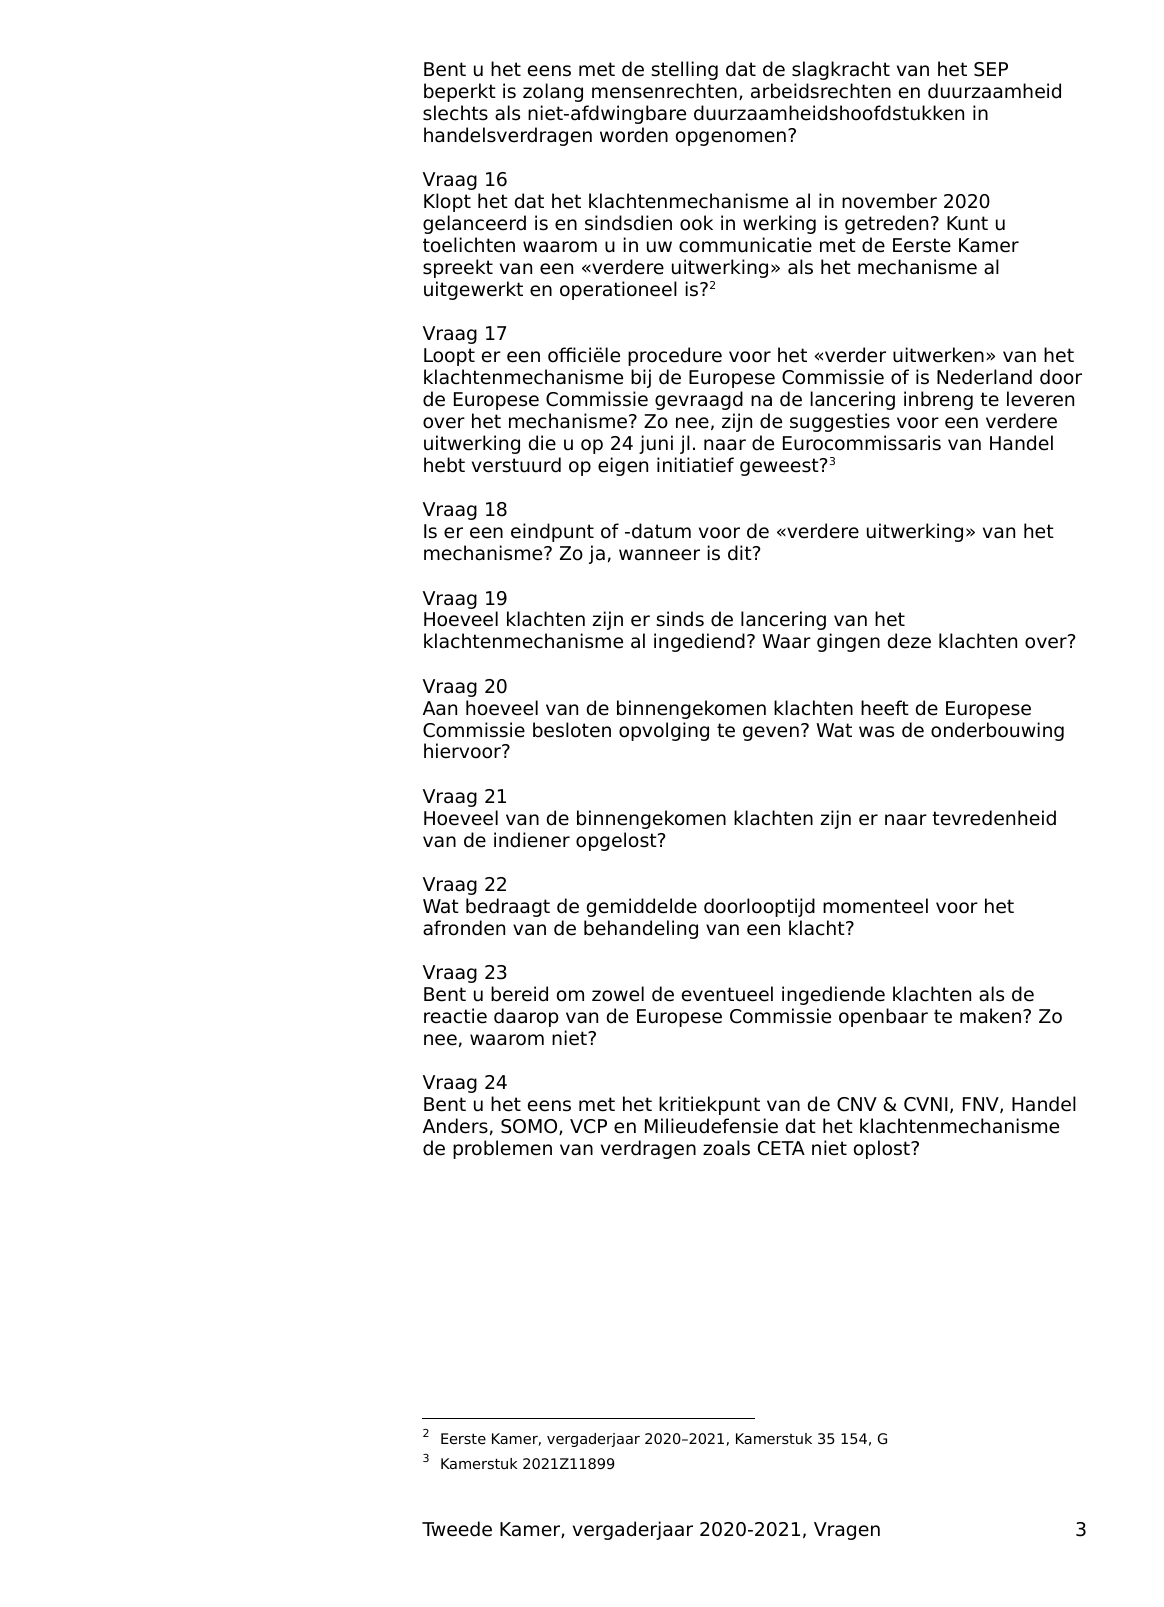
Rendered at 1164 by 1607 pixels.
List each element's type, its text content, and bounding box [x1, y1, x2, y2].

text Hoeveel klachten zijn er sinds de lancering van het klachtenmechanisme al ingediend? Waar gingen deze klachten over? [422, 609, 1087, 653]
text Vraag 17 [422, 323, 1087, 345]
text Is er een eindpunt of -datum voor de «verdere uitwerking» van het mechanisme? Zo ja, wanneer is dit? [422, 521, 1087, 565]
text Vraag 16 [422, 169, 1087, 191]
text Vraag 20 [422, 676, 1087, 697]
text Bent u het eens met de stelling dat de slagkracht van het SEP beperkt is zolang mensenrechten, arbeidsrechten en duurzaamheid slechts als niet-afdwingbare duurzaamheidshoofdstukken in handelsverdragen worden opgenomen? [422, 59, 1087, 147]
text Vraag 22 [422, 874, 1087, 896]
text Vraag 19 [422, 587, 1087, 609]
text Vraag 21 [422, 786, 1087, 808]
text Vraag 24 [422, 1072, 1087, 1094]
text Hoeveel van de binnengekomen klachten zijn er naar tevredenheid van de indiener opgelost? [422, 808, 1087, 852]
text Eerste Kamer, vergaderjaar 2020–2021, Kamerstuk 35 154, G [422, 1427, 1087, 1449]
text Vraag 23 [422, 962, 1087, 984]
text Loopt er een officiële procedure voor het «verder uitwerken» van het klachtenmechanisme bij de Europese Commissie of is Nederland door de Europese Commissie gevraagd na de lancering inbreng te leveren over het mechanisme? Zo nee, zijn de suggesties voor een verdere uitwerking die u op 24 juni jl. naar de Eurocommissaris van Handel hebt verstuurd op eigen initiatief geweest? [422, 345, 1087, 477]
text Wat bedraagt de gemiddelde doorlooptijd momenteel voor het afronden van de behandeling van een klacht? [422, 896, 1087, 940]
text Klopt het dat het klachtenmechanisme al in november 2020 gelanceerd is en sindsdien ook in werking is getreden? Kunt u toelichten waarom u in uw communicatie met de Eerste Kamer spreekt van een «verdere uitwerking» als het mechanisme al uitgewerkt en operationeel is? [422, 191, 1087, 301]
text Bent u bereid om zowel de eventueel ingediende klachten als de reactie daarop van de Europese Commissie openbaar te maken? Zo nee, waarom niet? [422, 984, 1087, 1050]
text Vraag 18 [422, 499, 1087, 521]
text Aan hoeveel van de binnengekomen klachten heeft de Europese Commissie besloten opvolging te geven? Wat was de onderbouwing hiervoor? [422, 697, 1087, 763]
text Bent u het eens met het kritiekpunt van de CNV & CVNI, FNV, Handel Anders, SOMO, VCP en Milieudefensie dat het klachtenmechanisme de problemen van verdragen zoals CETA niet oplost? [422, 1094, 1087, 1160]
text Kamerstuk 2021Z11899 [422, 1452, 1087, 1474]
